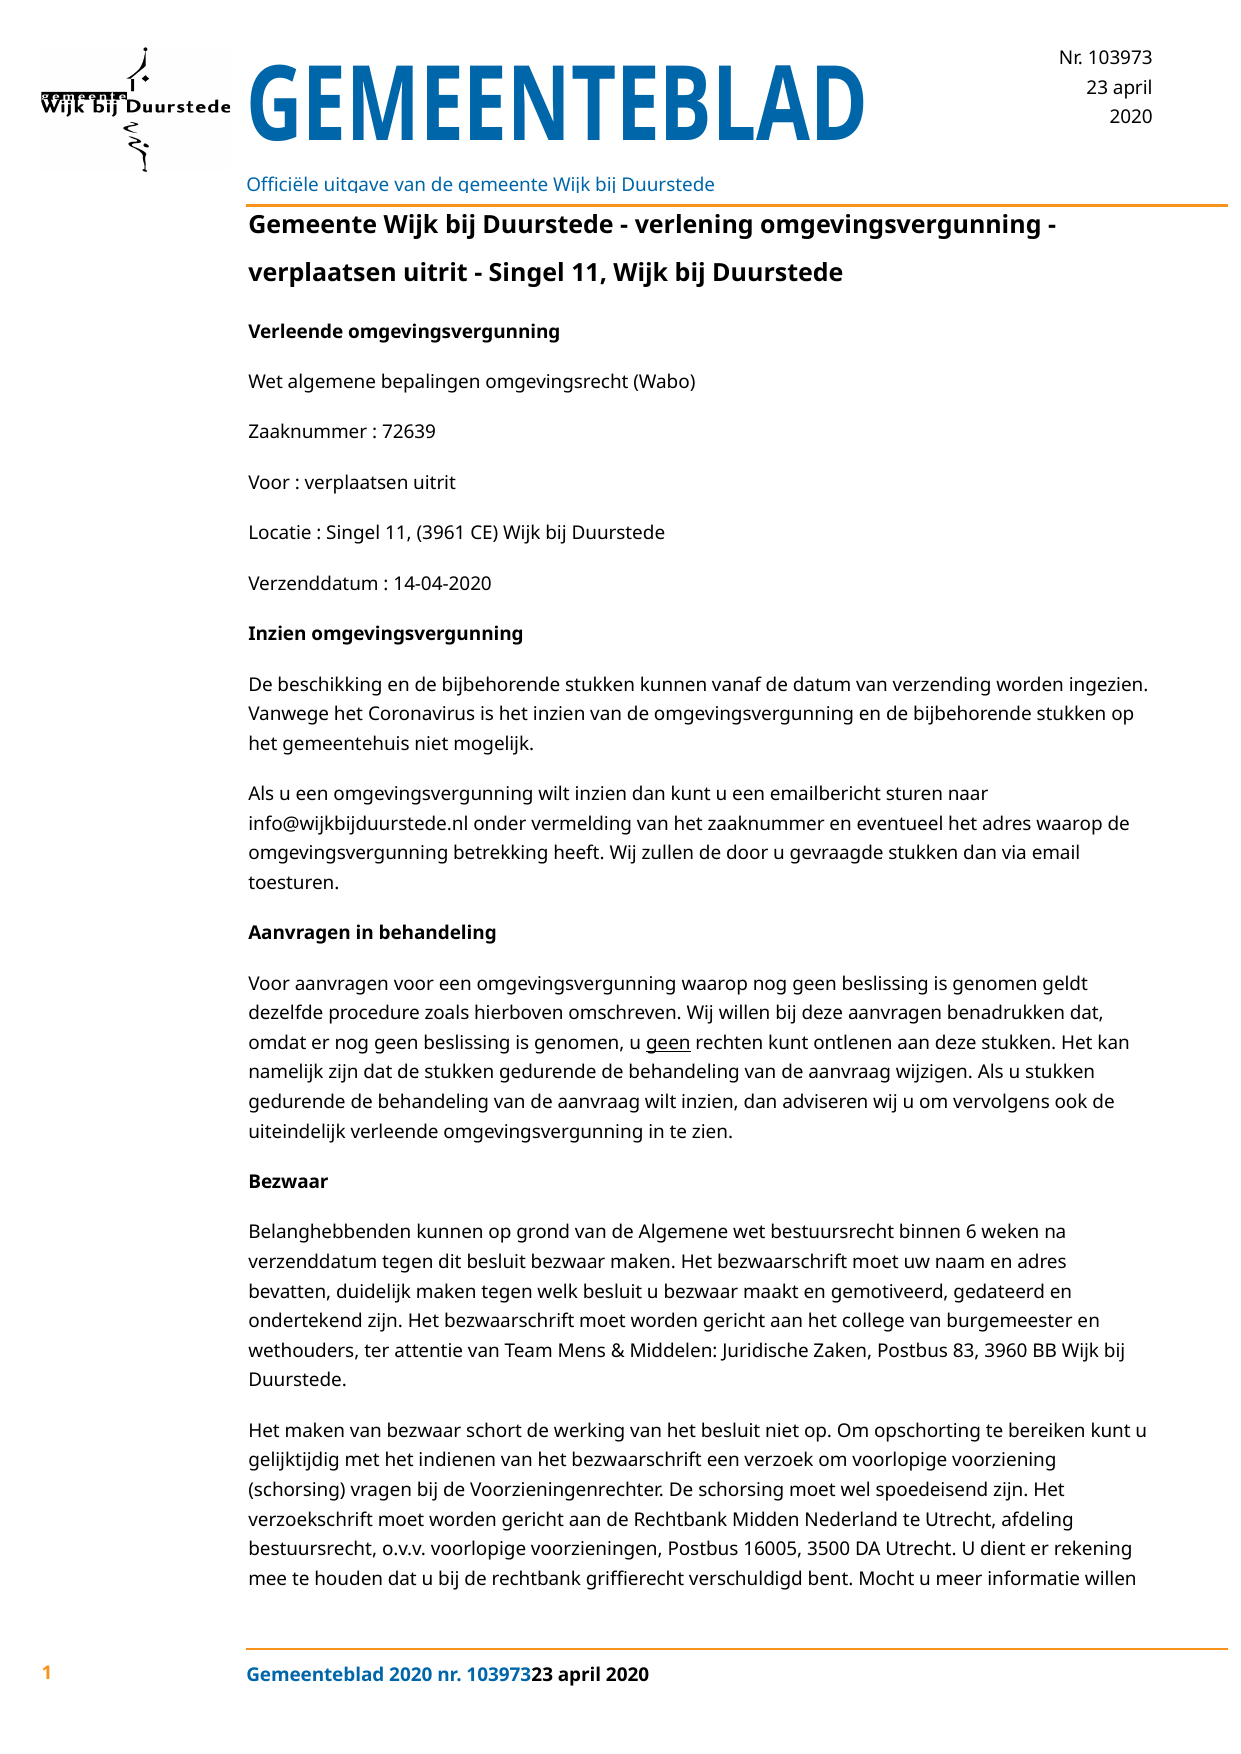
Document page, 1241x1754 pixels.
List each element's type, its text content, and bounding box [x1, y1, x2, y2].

text De beschikking en de bijbehorende stukken kunnen vanaf de datum van verzending worden ingezien. Vanwege het Coronavirus is het inzien van de omgevingsvergunning en de bijbehorende stukken op het gemeentehuis niet mogelijk. [248, 671, 1152, 756]
text Belanghebbenden kunnen op grond van de Algemene wet bestuursrecht binnen 6 weken na verzenddatum tegen dit besluit bezwaar maken. Het bezwaarschrift moet uw naam en adres bevatten, duidelijk maken tegen welk besluit u bezwaar maakt en gemotiveerd, gedateerd en ondertekend zijn. Het bezwaarschrift moet worden gericht aan het college van burgemeester en wethouders, ter attentie van Team Mens & Middelen: Juridische Zaken, Postbus 83, 3960 BB Wijk bij Duurstede. [248, 1219, 1152, 1392]
text Zaaknummer : 72639 [248, 419, 1152, 444]
text Inzien omgevingsvergunning [248, 620, 1152, 646]
text Als u een omgevingsvergunning wilt inzien dan kunt u een emailbericht sturen naar info@wijkbijduurstede.nl onder vermelding van het zaaknummer en eventueel het adres waarop de omgevingsvergunning betrekking heeft. Wij zullen de door u gevraagde stukken dan via email toesturen. [248, 780, 1152, 895]
text Gemeente Wijk bij Duurstede - verlening omgevingsvergunning - verplaatsen uitrit - Singel 11, Wijk bij Duurstede [248, 207, 1152, 288]
picture [41, 47, 231, 172]
text Voor aanvragen voor een omgevingsvergunning waarop nog geen beslissing is genomen geldt dezelfde procedure zoals hierboven omschreven. Wij willen bij deze aanvragen benadrukken dat, omdat er nog geen beslissing is genomen, u geen rechten kunt ontlenen aan deze stukken. Het kan namelijk zijn dat de stukken gedurende de behandeling van de aanvraag wijzigen. Als u stukken gedurende de behandeling van de aanvraag wilt inzien, dan adviseren wij u om vervolgens ook de uiteindelijk verleende omgevingsvergunning in te zien. [248, 970, 1152, 1144]
text Voor : verplaatsen uitrit [248, 469, 1152, 495]
text Bezwaar [248, 1168, 1152, 1194]
text Locatie : Singel 11, (3961 CE) Wijk bij Duurstede [248, 519, 1152, 545]
text Wet algemene bepalingen omgevingsrecht (Wabo) [248, 368, 1152, 394]
text Het maken van bezwaar schort de werking van het besluit niet op. Om opschorting te bereiken kunt u gelijktijdig met het indienen van het bezwaarschrift een verzoek om voorlopige voorziening (schorsing) vragen bij de Voorzieningenrechter. De schorsing moet wel spoedeisend zijn. Het verzoekschrift moet worden gericht aan de Rechtbank Midden Nederland te Utrecht, afdeling bestuursrecht, o.v.v. voorlopige voorzieningen, Postbus 16005, 3500 DA Utrecht. U dient er rekening mee te houden dat u bij de rechtbank griffierecht verschuldigd bent. Mocht u meer informatie willen [248, 1417, 1152, 1591]
text Verzenddatum : 14-04-2020 [248, 570, 1152, 596]
text Verleende omgevingsvergunning [248, 318, 1152, 344]
text Aanvragen in behandeling [248, 919, 1152, 945]
